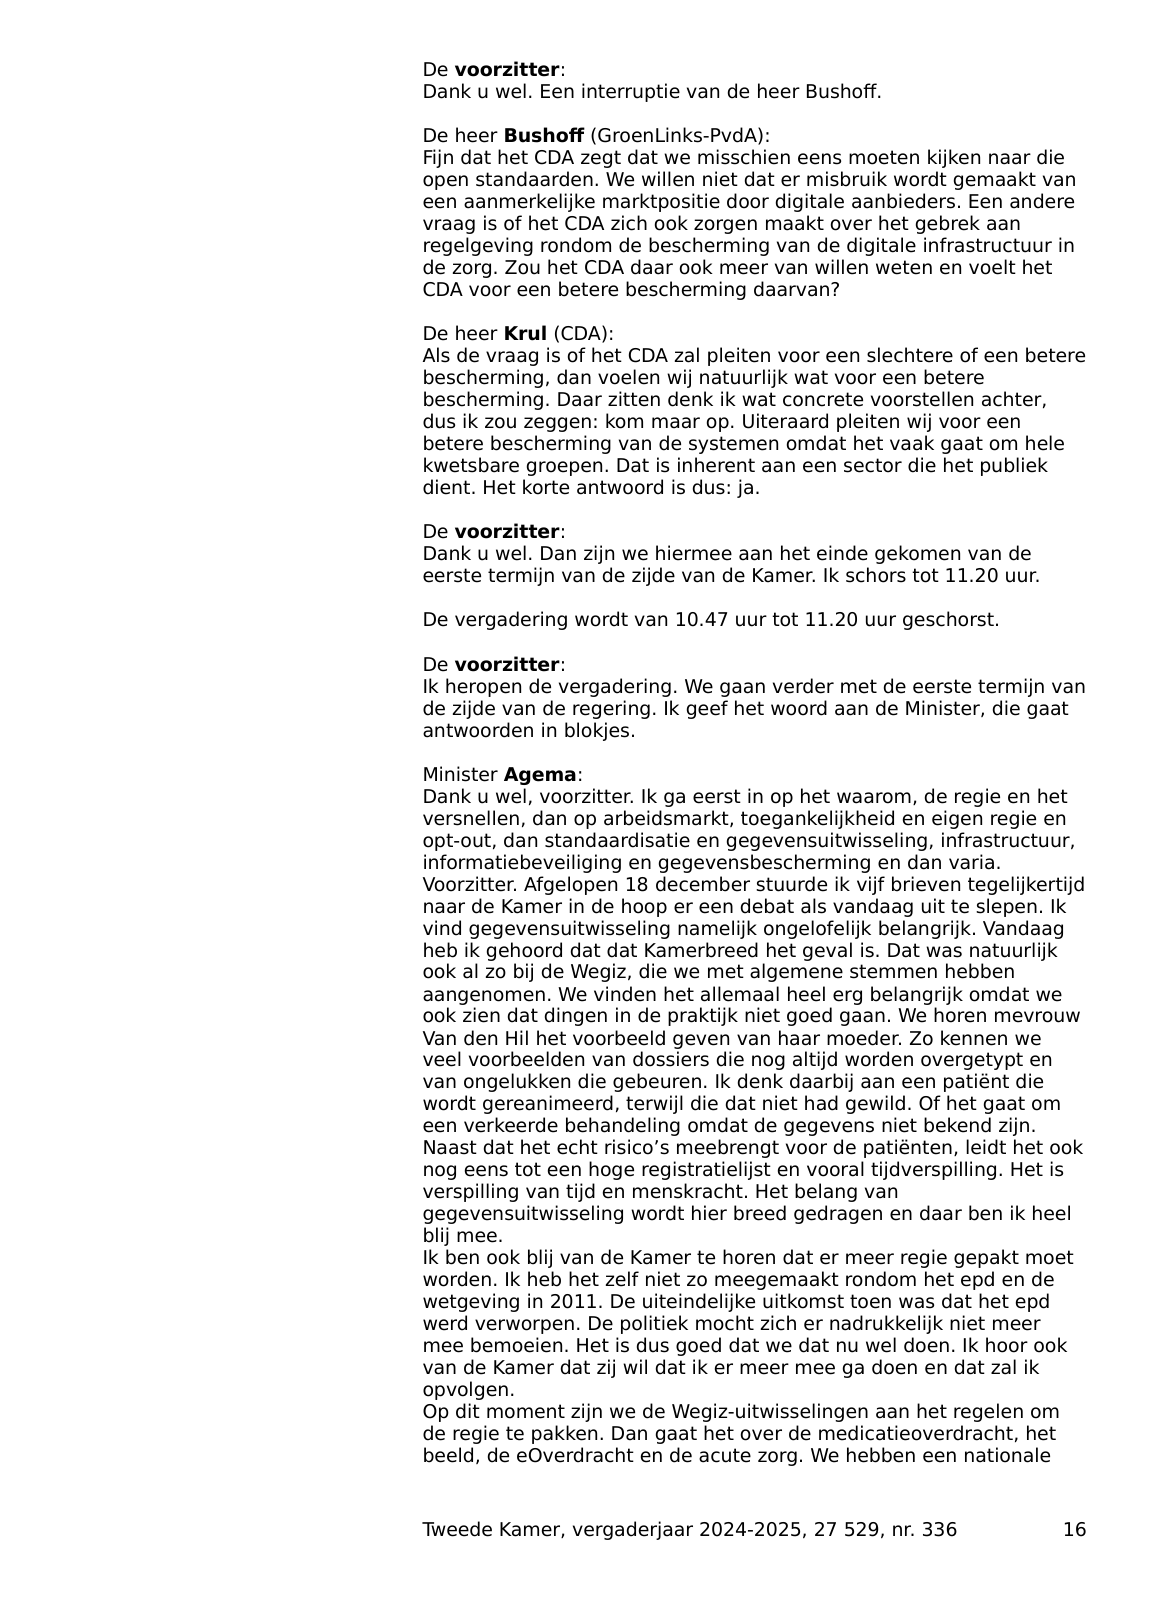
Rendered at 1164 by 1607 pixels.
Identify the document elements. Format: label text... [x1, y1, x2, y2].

text De voorzitter: [422, 653, 1087, 676]
text De voorzitter: [422, 521, 1087, 543]
text Dank u wel, voorzitter. Ik ga eerst in op het waarom, de regie en het versnellen, dan op arbeidsmarkt, toegankelijkheid en eigen regie en opt-out, dan standaardisatie en gegevensuitwisseling, infrastructuur, informatiebeveiliging en gegevensbescherming en dan varia. [422, 786, 1087, 873]
text Minister Agema: [422, 764, 1087, 786]
text Ik heropen de vergadering. We gaan verder met de eerste termijn van de zijde van de regering. Ik geef het woord aan de Minister, die gaat antwoorden in blokjes. [422, 676, 1087, 741]
text Fijn dat het CDA zegt dat we misschien eens moeten kijken naar die open standaarden. We willen niet dat er misbruik wordt gemaakt van een aanmerkelijke marktpositie door digitale aanbieders. Een andere vraag is of het CDA zich ook zorgen maakt over het gebrek aan regelgeving rondom de bescherming van de digitale infrastructuur in de zorg. Zou het CDA daar ook meer van willen weten en voelt het CDA voor een betere bescherming daarvan? [422, 147, 1087, 301]
text Dank u wel. Dan zijn we hiermee aan het einde gekomen van de eerste termijn van de zijde van de Kamer. Ik schors tot 11.20 uur. [422, 543, 1087, 587]
text De vergadering wordt van 10.47 uur tot 11.20 uur geschorst. [422, 609, 1087, 631]
text De heer Bushoff (GroenLinks-PvdA): [422, 125, 1087, 147]
text Op dit moment zijn we de Wegiz-uitwisselingen aan het regelen om de regie te pakken. Dan gaat het over de medicatieoverdracht, het beeld, de eOverdracht en de acute zorg. We hebben een nationale [422, 1401, 1087, 1467]
text Dank u wel. Een interruptie van de heer Bushoff. [422, 81, 1087, 103]
text Ik ben ook blij van de Kamer te horen dat er meer regie gepakt moet worden. Ik heb het zelf niet zo meegemaakt rondom het epd en de wetgeving in 2011. De uiteindelijke uitkomst toen was dat het epd werd verworpen. De politiek mocht zich er nadrukkelijk niet meer mee bemoeien. Het is dus goed dat we dat nu wel doen. Ik hoor ook van de Kamer dat zij wil dat ik er meer mee ga doen en dat zal ik opvolgen. [422, 1247, 1087, 1401]
text De voorzitter: [422, 59, 1087, 81]
text De heer Krul (CDA): [422, 323, 1087, 345]
text Als de vraag is of het CDA zal pleiten voor een slechtere of een betere bescherming, dan voelen wij natuurlijk wat voor een betere bescherming. Daar zitten denk ik wat concrete voorstellen achter, dus ik zou zeggen: kom maar op. Uiteraard pleiten wij voor een betere bescherming van de systemen omdat het vaak gaat om hele kwetsbare groepen. Dat is inherent aan een sector die het publiek dient. Het korte antwoord is dus: ja. [422, 345, 1087, 499]
text Voorzitter. Afgelopen 18 december stuurde ik vijf brieven tegelijkertijd naar de Kamer in de hoop er een debat als vandaag uit te slepen. Ik vind gegevensuitwisseling namelijk ongelofelijk belangrijk. Vandaag heb ik gehoord dat dat Kamerbreed het geval is. Dat was natuurlijk ook al zo bij de Wegiz, die we met algemene stemmen hebben aangenomen. We vinden het allemaal heel erg belangrijk omdat we ook zien dat dingen in de praktijk niet goed gaan. We horen mevrouw Van den Hil het voorbeeld geven van haar moeder. Zo kennen we veel voorbeelden van dossiers die nog altijd worden overgetypt en van ongelukken die gebeuren. Ik denk daarbij aan een patiënt die wordt gereanimeerd, terwijl die dat niet had gewild. Of het gaat om een verkeerde behandeling omdat de gegevens niet bekend zijn. Naast dat het echt risico’s meebrengt voor de patiënten, leidt het ook nog eens tot een hoge registratielijst en vooral tijdverspilling. Het is verspilling van tijd en menskracht. Het belang van gegevensuitwisseling wordt hier breed gedragen en daar ben ik heel blij mee. [422, 873, 1087, 1247]
